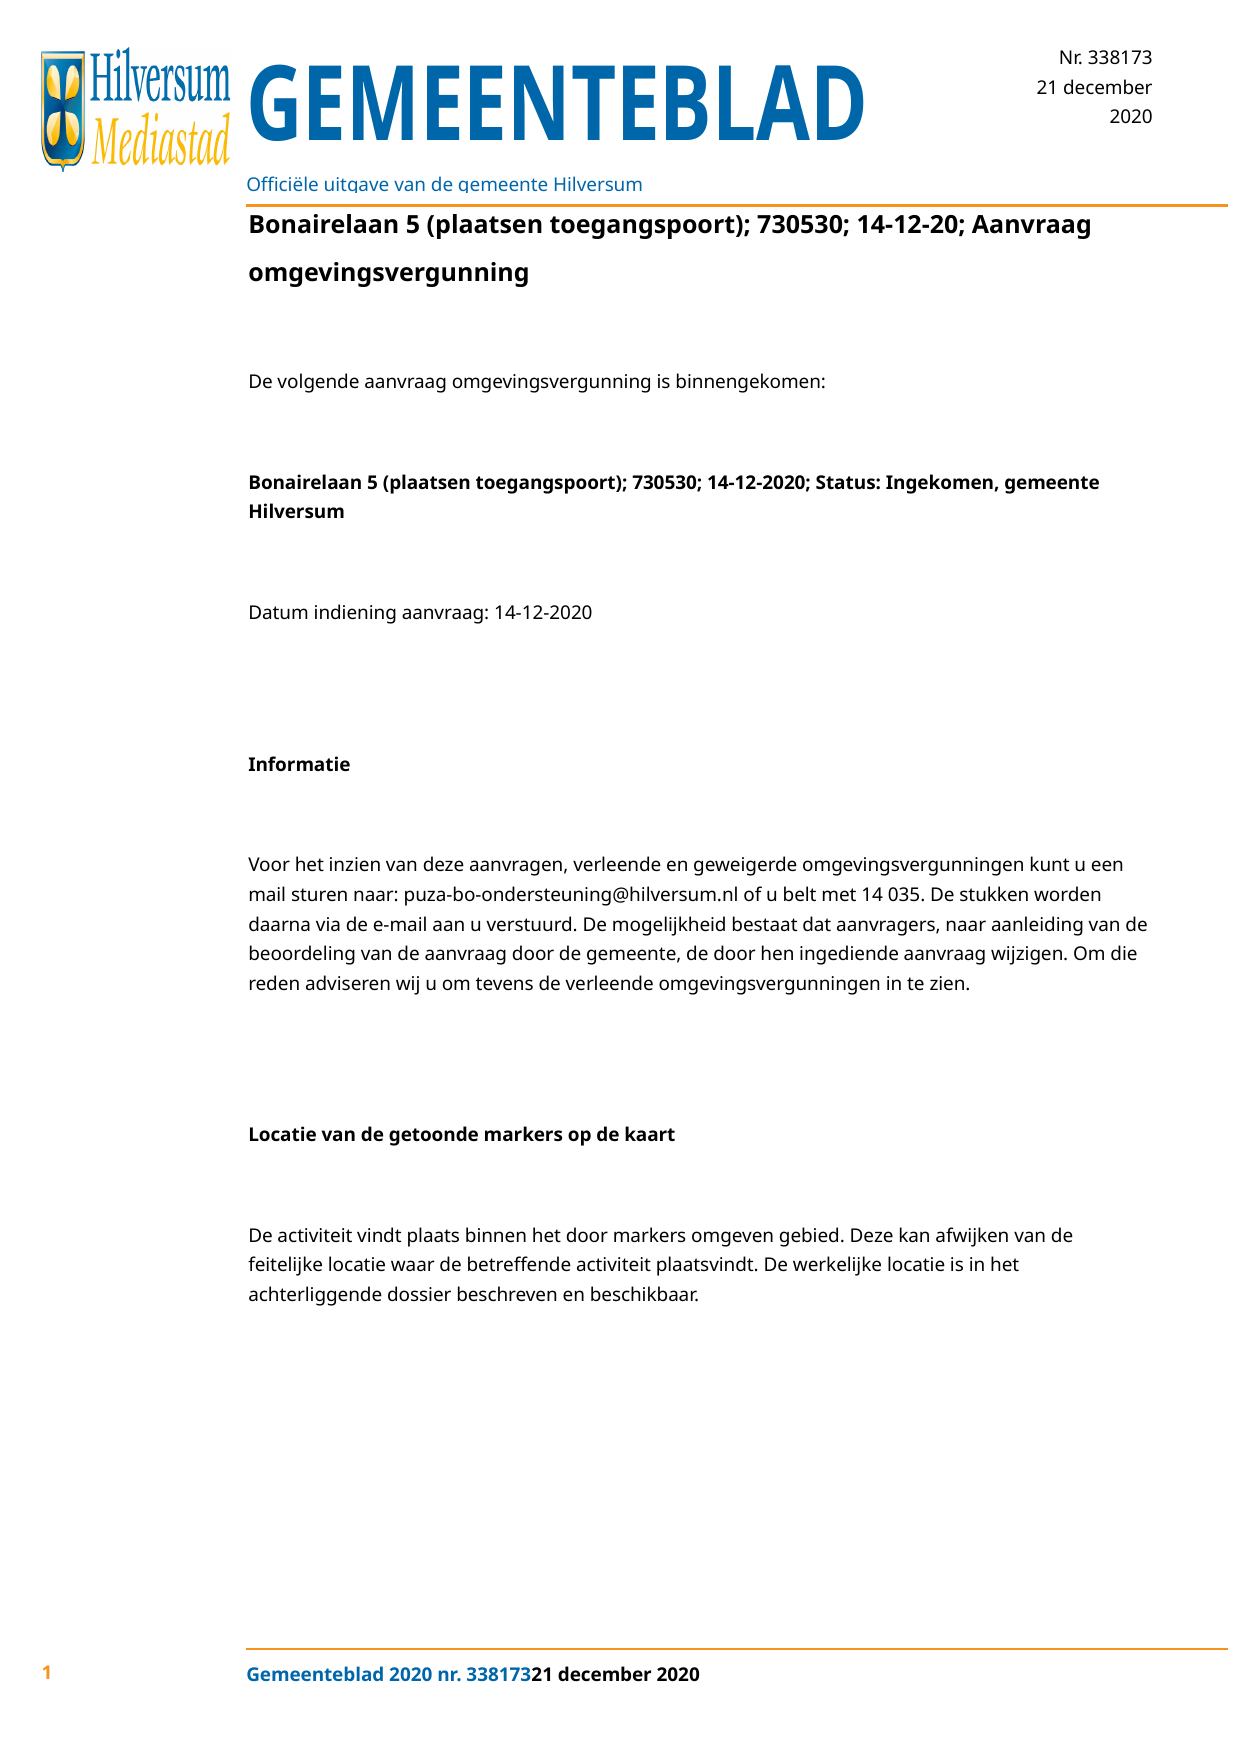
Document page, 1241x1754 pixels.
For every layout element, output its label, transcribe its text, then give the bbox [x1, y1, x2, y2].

text Bonairelaan 5 (plaatsen toegangspoort); 730530; 14-12-2020; Status: Ingekomen, gemeente Hilversum [248, 469, 1152, 524]
picture [41, 47, 231, 172]
text Voor het inzien van deze aanvragen, verleende en geweigerde omgevingsvergunningen kunt u een mail sturen naar: puza-bo-ondersteuning@hilversum.nl of u belt met 14 035. De stukken worden daarna via de e-mail aan u verstuurd. De mogelijkheid bestaat dat aanvragers, naar aanleiding van de beoordeling van de aanvraag door de gemeente, de door hen ingediende aanvraag wijzigen. Om die reden adviseren wij u om tevens de verleende omgevingsvergunningen in te zien. [248, 852, 1152, 996]
text Datum indiening aanvraag: 14-12-2020 [248, 599, 1152, 625]
text Bonairelaan 5 (plaatsen toegangspoort); 730530; 14-12-20; Aanvraag omgevingsvergunning [248, 207, 1152, 288]
text Locatie van de getoonde markers op de kaart [248, 1121, 1152, 1147]
text De volgende aanvraag omgevingsvergunning is binnengekomen: [248, 368, 1152, 394]
text De activiteit vindt plaats binnen het door markers omgeven gebied. Deze kan afwijken van de feitelijke locatie waar de betreffende activiteit plaatsvindt. De werkelijke locatie is in het achterliggende dossier beschreven en beschikbaar. [248, 1222, 1152, 1307]
text Informatie [248, 751, 1152, 777]
